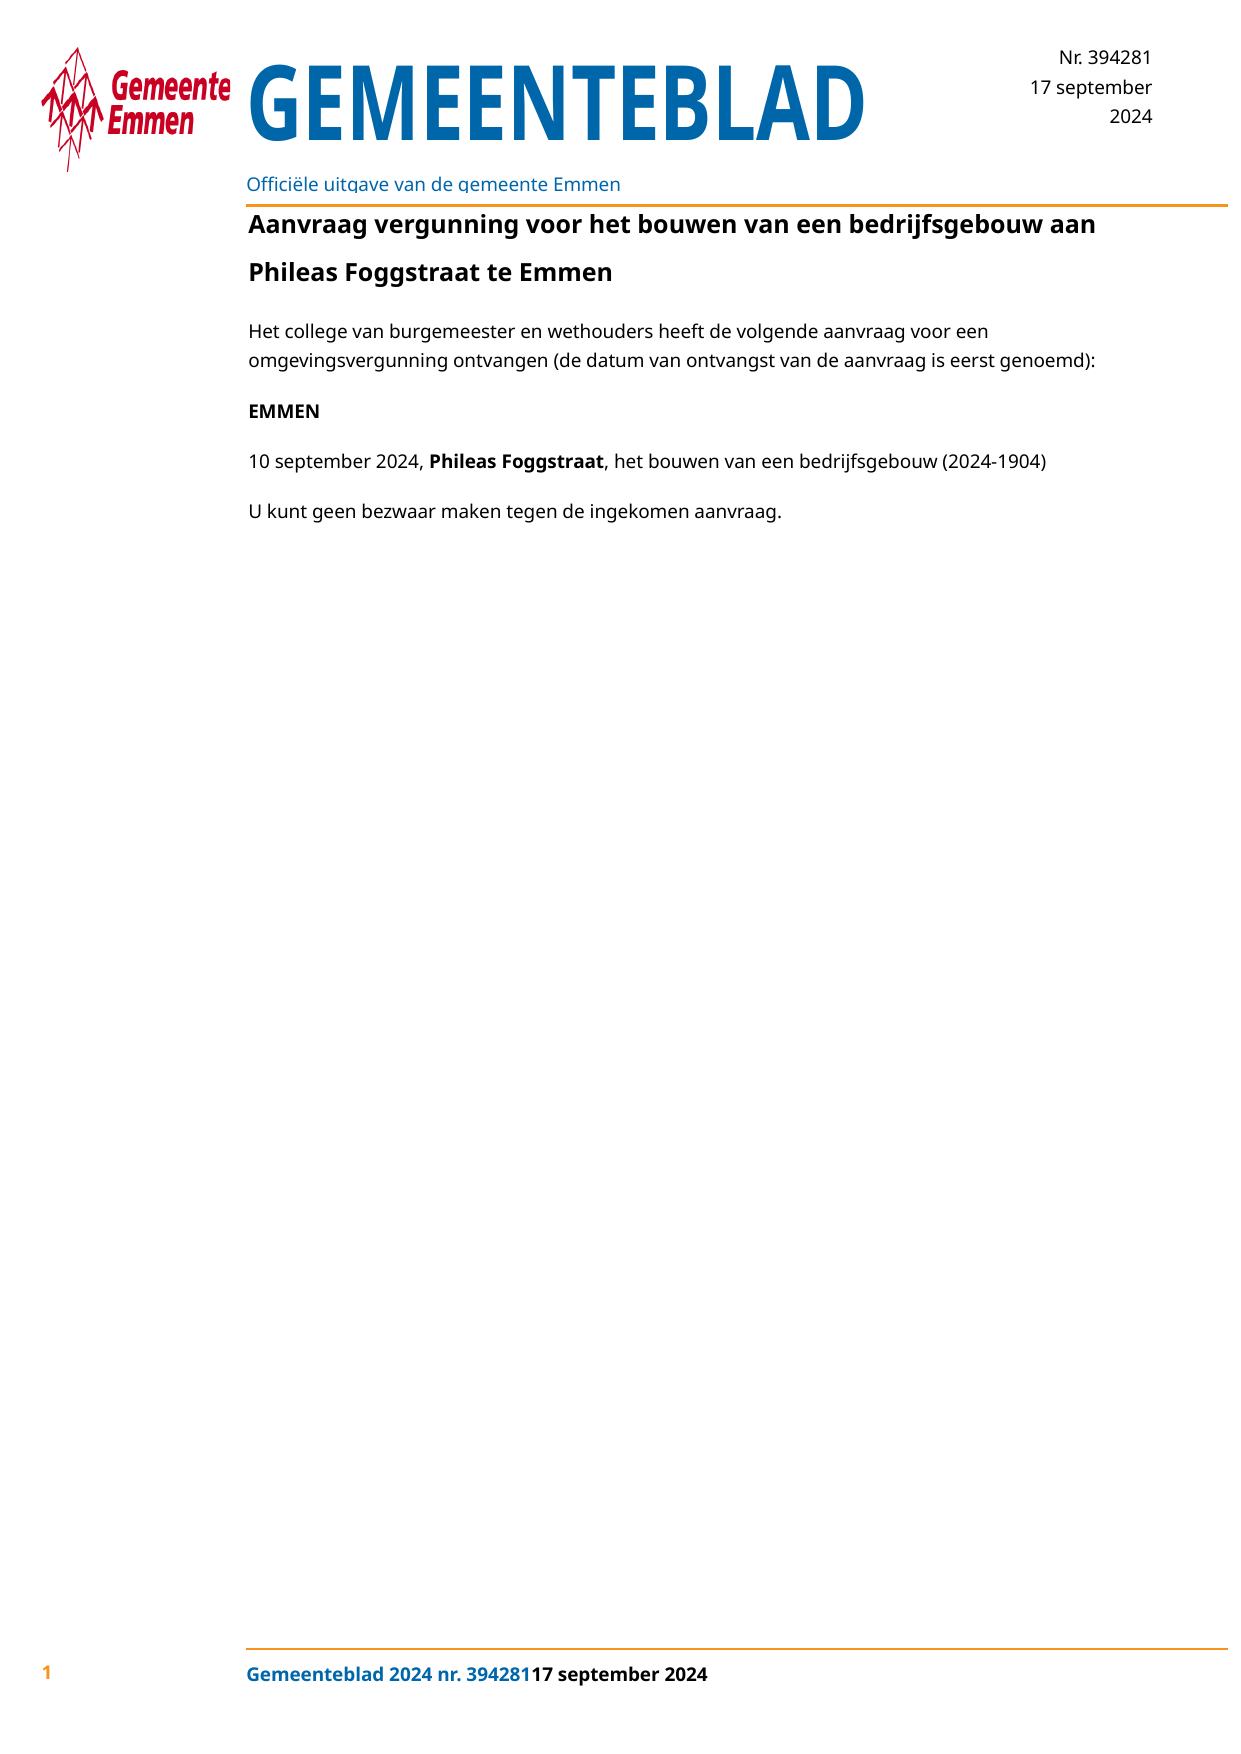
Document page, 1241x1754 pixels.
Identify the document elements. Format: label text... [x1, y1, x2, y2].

picture [41, 47, 231, 172]
text Aanvraag vergunning voor het bouwen van een bedrijfsgebouw aan Phileas Foggstraat te Emmen [248, 207, 1152, 288]
text EMMEN [248, 398, 1152, 424]
text U kunt geen bezwaar maken tegen de ingekomen aanvraag. [248, 499, 1152, 524]
text 10 september 2024, Phileas Foggstraat, het bouwen van een bedrijfsgebouw (2024-1904) [248, 448, 1152, 474]
text Het college van burgemeester en wethouders heeft de volgende aanvraag voor een omgevingsvergunning ontvangen (de datum van ontvangst van de aanvraag is eerst genoemd): [248, 318, 1152, 373]
